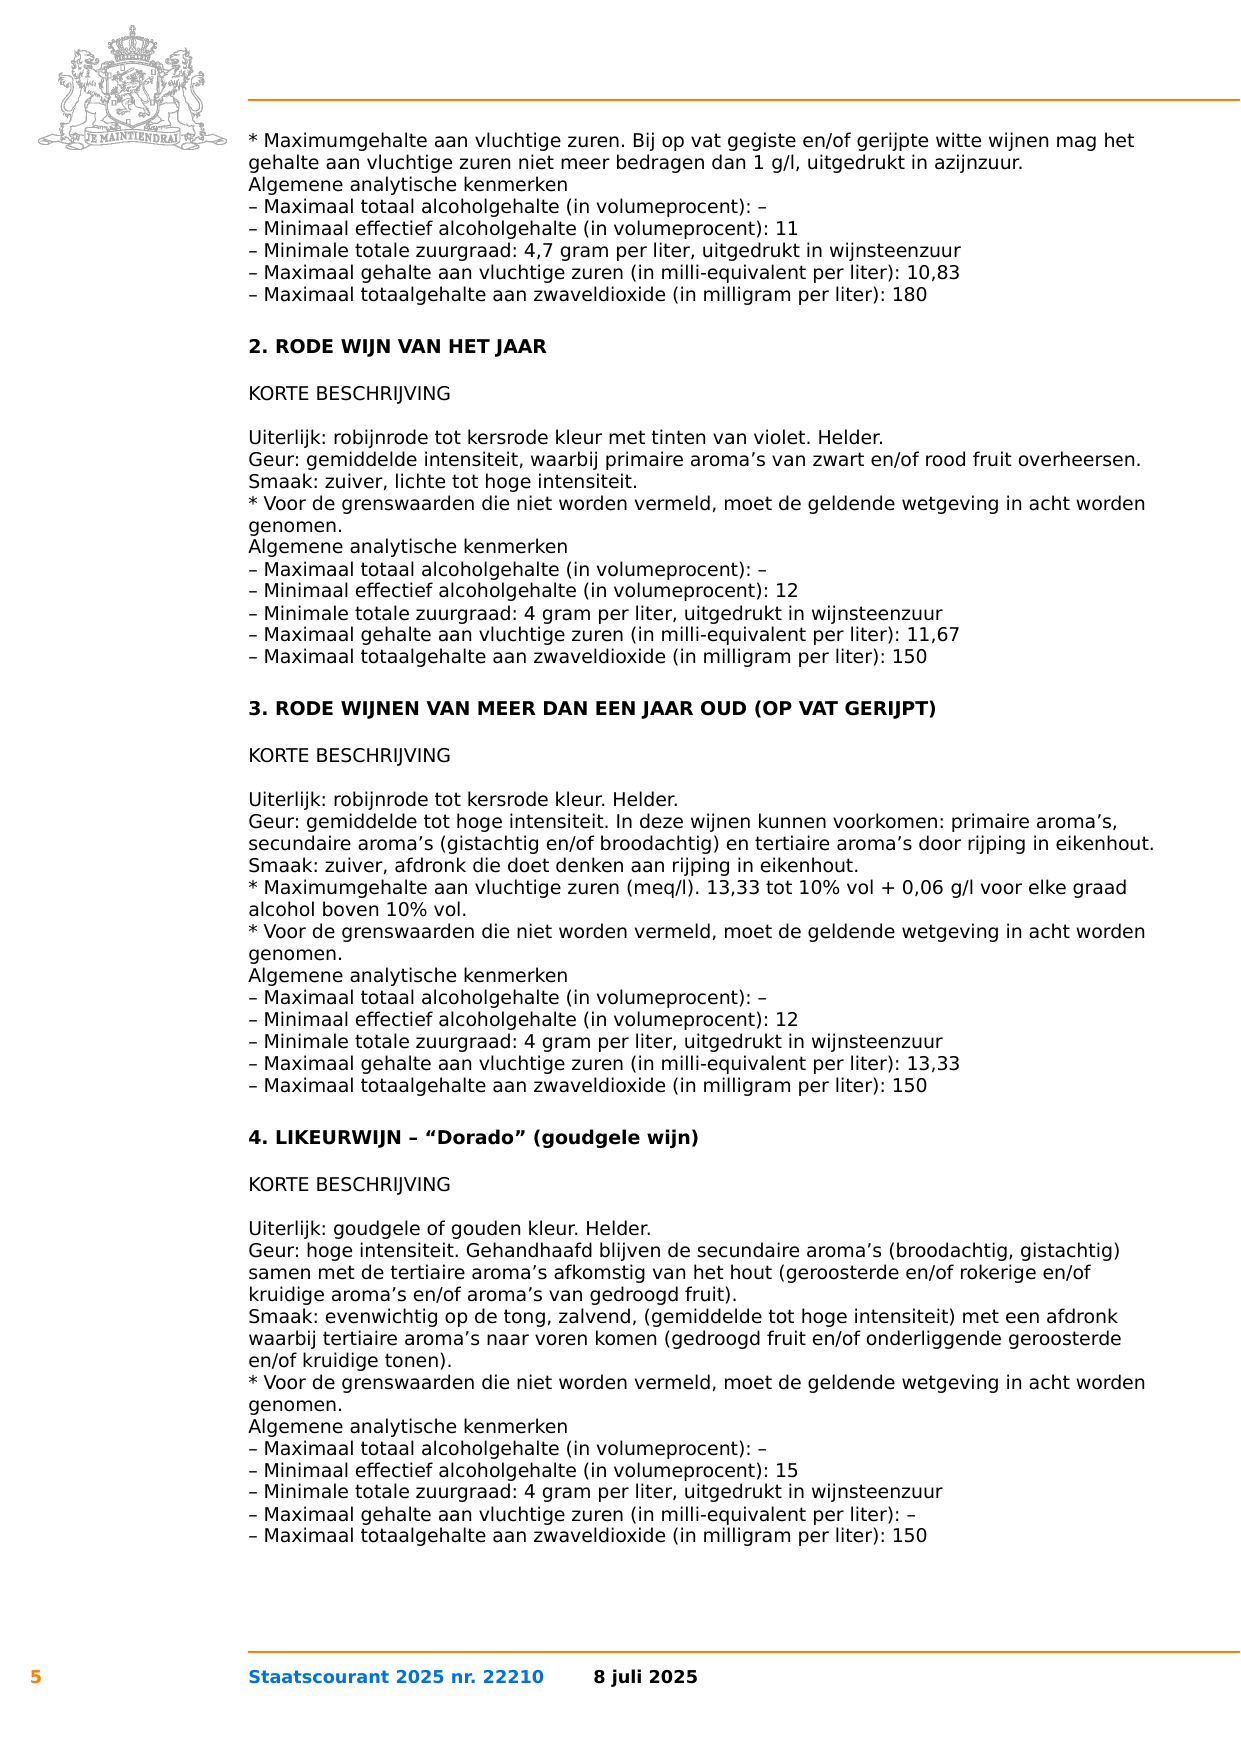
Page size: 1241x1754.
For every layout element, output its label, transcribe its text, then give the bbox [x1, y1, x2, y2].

picture [38, 25, 227, 150]
subtitle 2. RODE WIJN VAN HET JAAR [248, 336, 1163, 358]
text Algemene analytische kenmerken [248, 1416, 1163, 1437]
text – Minimale totale zuurgraad: 4 gram per liter, uitgedrukt in wijnsteenzuur [248, 1031, 1163, 1053]
text Uiterlijk: goudgele of gouden kleur. Helder. [248, 1218, 1163, 1240]
text – Maximaal gehalte aan vluchtige zuren (in milli-equivalent per liter): 11,67 [248, 624, 1163, 646]
text – Maximaal totaal alcoholgehalte (in volumeprocent): – [248, 1437, 1163, 1459]
text – Minimale totale zuurgraad: 4 gram per liter, uitgedrukt in wijnsteenzuur [248, 602, 1163, 624]
text Smaak: evenwichtig op de tong, zalvend, (gemiddelde tot hoge intensiteit) met een afdronk waarbij tertiaire aroma’s naar voren komen (gedroogd fruit en/of onderliggende geroosterde en/of kruidige tonen). [248, 1306, 1163, 1372]
text * Maximumgehalte aan vluchtige zuren. Bij op vat gegiste en/of gerijpte witte wijnen mag het gehalte aan vluchtige zuren niet meer bedragen dan 1 g/l, uitgedrukt in azijnzuur. [248, 130, 1163, 174]
text Smaak: zuiver, lichte tot hoge intensiteit. [248, 471, 1163, 492]
text – Maximaal totaalgehalte aan zwaveldioxide (in milligram per liter): 150 [248, 1525, 1163, 1547]
subtitle KORTE BESCHRIJVING [248, 745, 1163, 767]
text Geur: gemiddelde intensiteit, waarbij primaire aroma’s van zwart en/of rood fruit overheersen. [248, 448, 1163, 471]
text Algemene analytische kenmerken [248, 536, 1163, 558]
text – Maximaal gehalte aan vluchtige zuren (in milli-equivalent per liter): 13,33 [248, 1053, 1163, 1075]
text – Maximaal gehalte aan vluchtige zuren (in milli-equivalent per liter): 10,83 [248, 262, 1163, 284]
text – Maximaal totaalgehalte aan zwaveldioxide (in milligram per liter): 150 [248, 646, 1163, 668]
text – Minimaal effectief alcoholgehalte (in volumeprocent): 12 [248, 1009, 1163, 1031]
text – Maximaal totaalgehalte aan zwaveldioxide (in milligram per liter): 150 [248, 1075, 1163, 1097]
text Smaak: zuiver, afdronk die doet denken aan rijping in eikenhout. [248, 855, 1163, 877]
text Algemene analytische kenmerken [248, 965, 1163, 987]
subtitle 3. RODE WIJNEN VAN MEER DAN EEN JAAR OUD (OP VAT GERIJPT) [248, 698, 1163, 720]
text – Minimaal effectief alcoholgehalte (in volumeprocent): 15 [248, 1459, 1163, 1481]
text – Maximaal totaal alcoholgehalte (in volumeprocent): – [248, 987, 1163, 1009]
text – Minimale totale zuurgraad: 4,7 gram per liter, uitgedrukt in wijnsteenzuur [248, 240, 1163, 262]
text Uiterlijk: robijnrode tot kersrode kleur. Helder. [248, 789, 1163, 811]
text * Voor de grenswaarden die niet worden vermeld, moet de geldende wetgeving in acht worden genomen. [248, 1372, 1163, 1416]
text Geur: gemiddelde tot hoge intensiteit. In deze wijnen kunnen voorkomen: primaire aroma’s, secundaire aroma’s (gistachtig en/of broodachtig) en tertiaire aroma’s door rijping in eikenhout. [248, 811, 1163, 855]
text * Voor de grenswaarden die niet worden vermeld, moet de geldende wetgeving in acht worden genomen. [248, 921, 1163, 965]
text – Minimaal effectief alcoholgehalte (in volumeprocent): 12 [248, 580, 1163, 602]
text – Minimaal effectief alcoholgehalte (in volumeprocent): 11 [248, 218, 1163, 240]
text * Voor de grenswaarden die niet worden vermeld, moet de geldende wetgeving in acht worden genomen. [248, 492, 1163, 536]
text * Maximumgehalte aan vluchtige zuren (meq/l). 13,33 tot 10% vol + 0,06 g/l voor elke graad alcohol boven 10% vol. [248, 877, 1163, 921]
subtitle 4. LIKEURWIJN – “Dorado” (goudgele wijn) [248, 1127, 1163, 1149]
subtitle KORTE BESCHRIJVING [248, 1174, 1163, 1196]
text – Maximaal gehalte aan vluchtige zuren (in milli-equivalent per liter): – [248, 1503, 1163, 1525]
text Algemene analytische kenmerken [248, 174, 1163, 196]
text – Maximaal totaal alcoholgehalte (in volumeprocent): – [248, 558, 1163, 580]
text Uiterlijk: robijnrode tot kersrode kleur met tinten van violet. Helder. [248, 427, 1163, 448]
text – Maximaal totaalgehalte aan zwaveldioxide (in milligram per liter): 180 [248, 284, 1163, 306]
subtitle KORTE BESCHRIJVING [248, 383, 1163, 405]
text Geur: hoge intensiteit. Gehandhaafd blijven de secundaire aroma’s (broodachtig, gistachtig) samen met de tertiaire aroma’s afkomstig van het hout (geroosterde en/of rokerige en/of kruidige aroma’s en/of aroma’s van gedroogd fruit). [248, 1240, 1163, 1306]
text – Minimale totale zuurgraad: 4 gram per liter, uitgedrukt in wijnsteenzuur [248, 1481, 1163, 1503]
text – Maximaal totaal alcoholgehalte (in volumeprocent): – [248, 196, 1163, 218]
